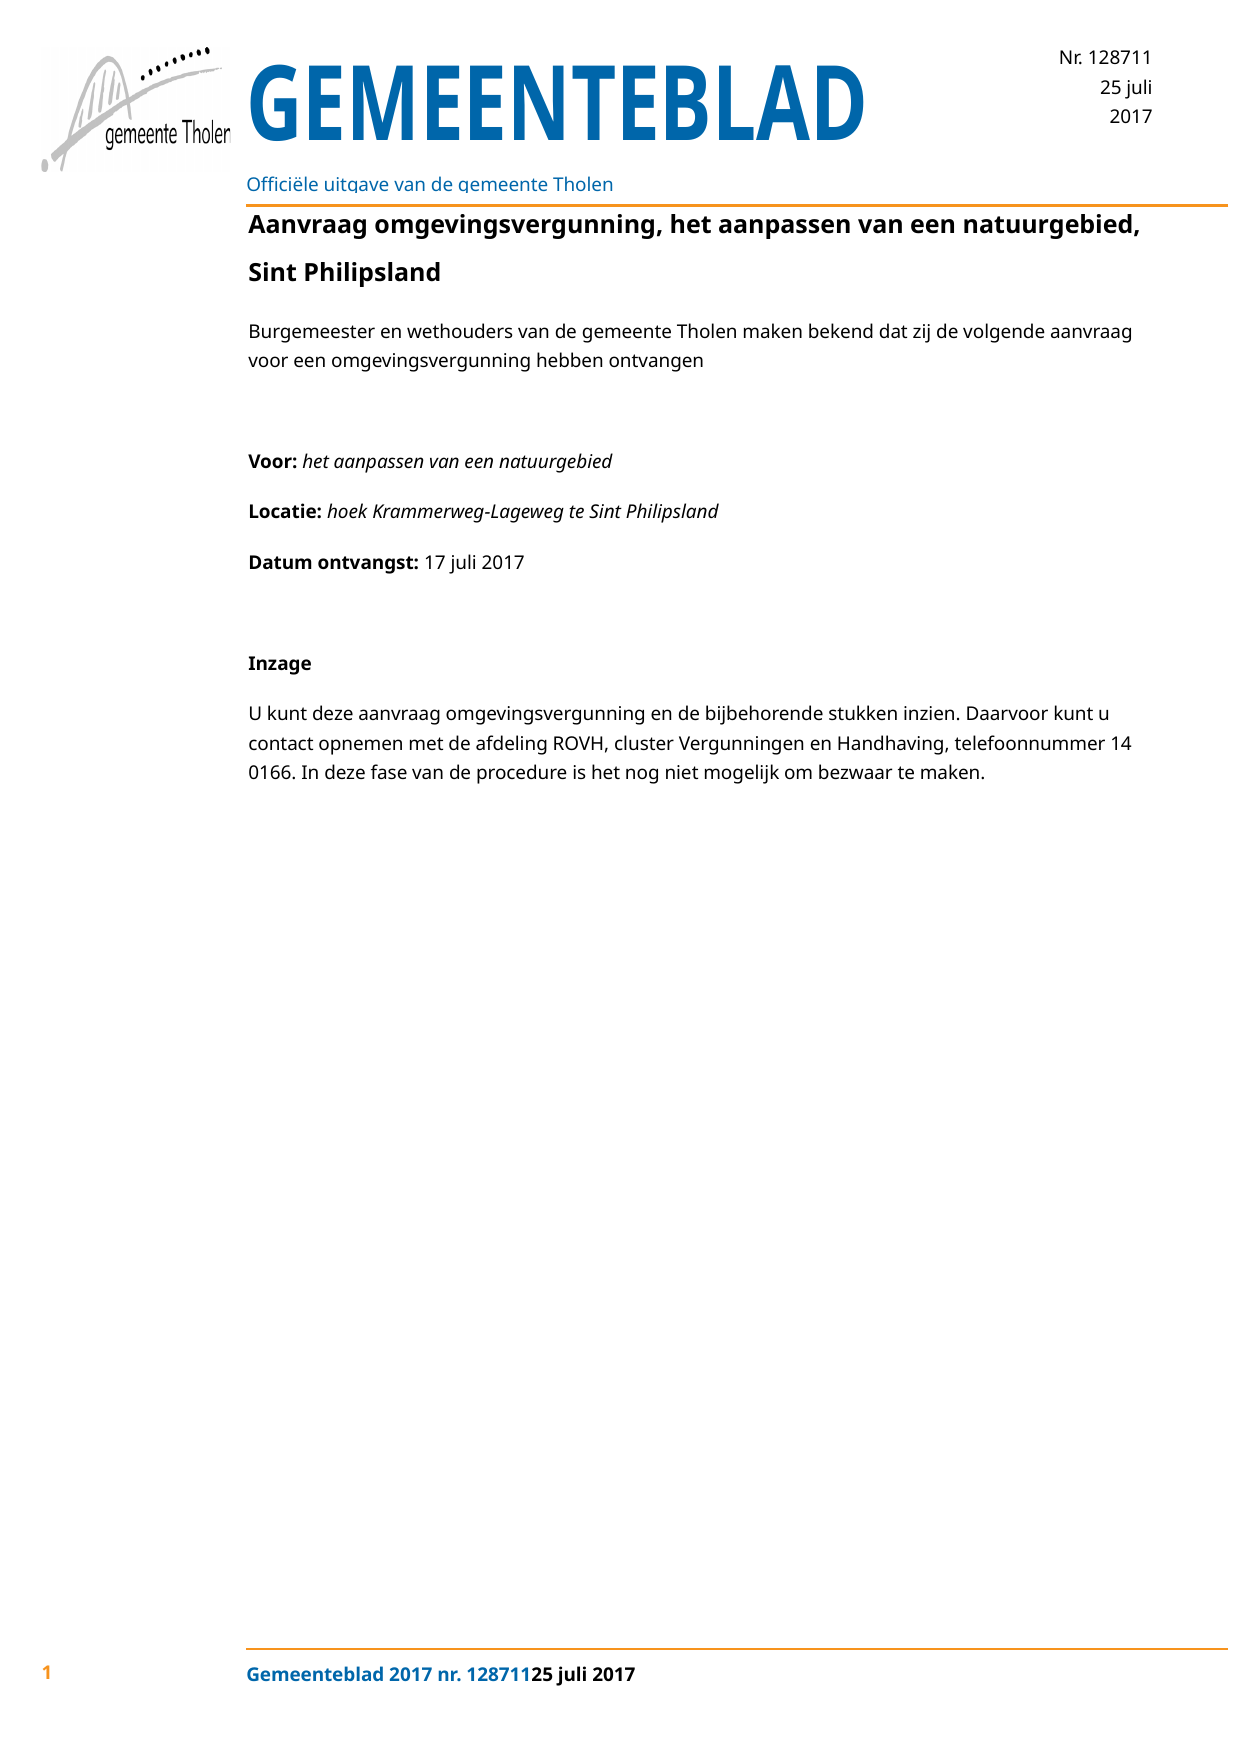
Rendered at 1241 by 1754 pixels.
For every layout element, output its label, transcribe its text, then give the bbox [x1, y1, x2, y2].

text Voor: het aanpassen van een natuurgebied [248, 448, 1152, 474]
text Locatie: hoek Krammerweg-Lageweg te Sint Philipsland [248, 499, 1152, 524]
text Aanvraag omgevingsvergunning, het aanpassen van een natuurgebied, Sint Philipsland [248, 207, 1152, 288]
text Burgemeester en wethouders van de gemeente Tholen maken bekend dat zij de volgende aanvraag voor een omgevingsvergunning hebben ontvangen [248, 318, 1152, 373]
text Inzage [248, 650, 1152, 676]
text U kunt deze aanvraag omgevingsvergunning en de bijbehorende stukken inzien. Daarvoor kunt u contact opnemen met de afdeling ROVH, cluster Vergunningen en Handhaving, telefoonnummer 14 0166. In deze fase van de procedure is het nog niet mogelijk om bezwaar te maken. [248, 700, 1152, 785]
text Datum ontvangst: 17 juli 2017 [248, 549, 1152, 575]
picture [41, 47, 231, 172]
